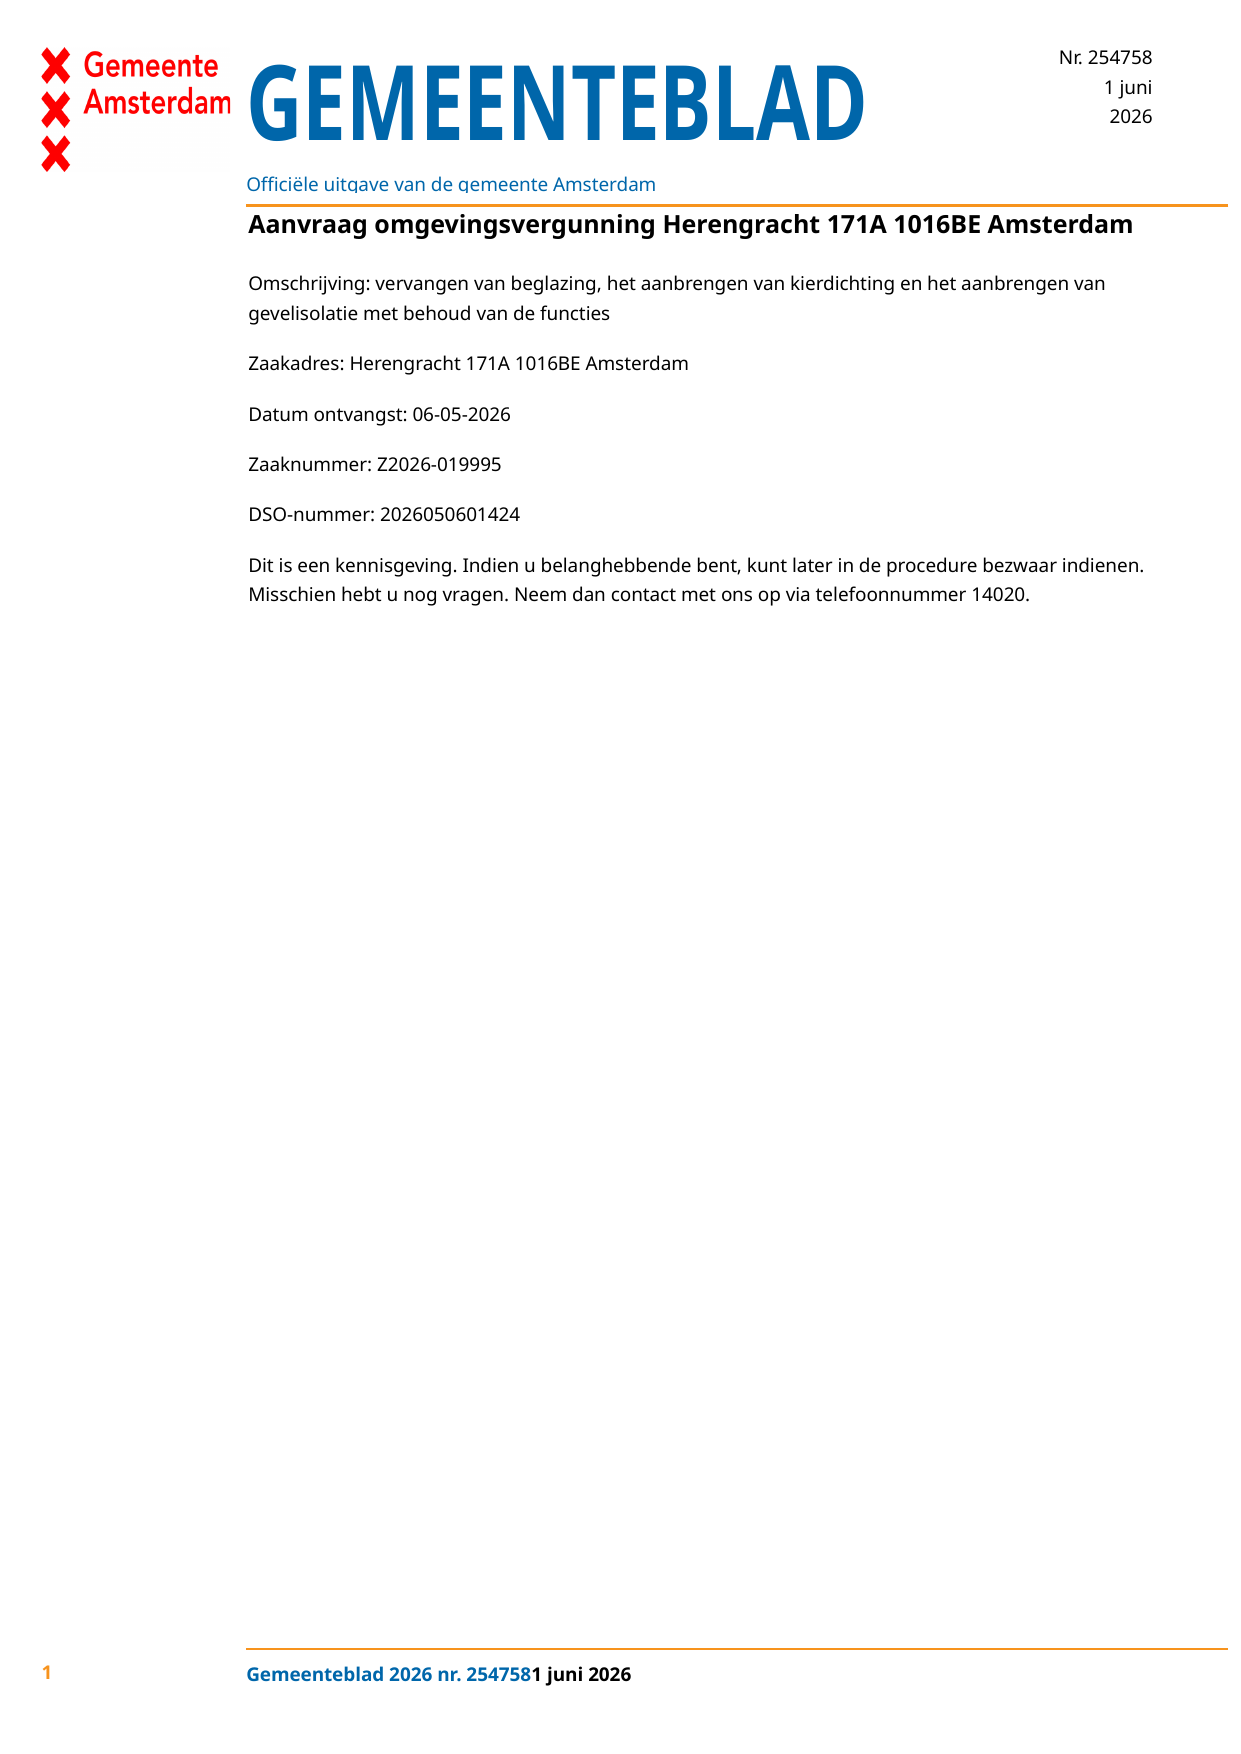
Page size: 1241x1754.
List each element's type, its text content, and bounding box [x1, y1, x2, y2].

text Dit is een kennisgeving. Indien u belanghebbende bent, kunt later in de procedure bezwaar indienen. Misschien hebt u nog vragen. Neem dan contact met ons op via telefoonnummer 14020. [248, 552, 1152, 607]
text Zaaknummer: Z2026-019995 [248, 451, 1152, 477]
text DSO-nummer: 2026050601424 [248, 502, 1152, 527]
text Aanvraag omgevingsvergunning Herengracht 171A 1016BE Amsterdam [248, 207, 1152, 241]
text Datum ontvangst: 06-05-2026 [248, 401, 1152, 426]
text Omschrijving: vervangen van beglazing, het aanbrengen van kierdichting en het aanbrengen van gevelisolatie met behoud van de functies [248, 270, 1152, 326]
text Zaakadres: Herengracht 171A 1016BE Amsterdam [248, 350, 1152, 376]
picture [41, 47, 231, 172]
